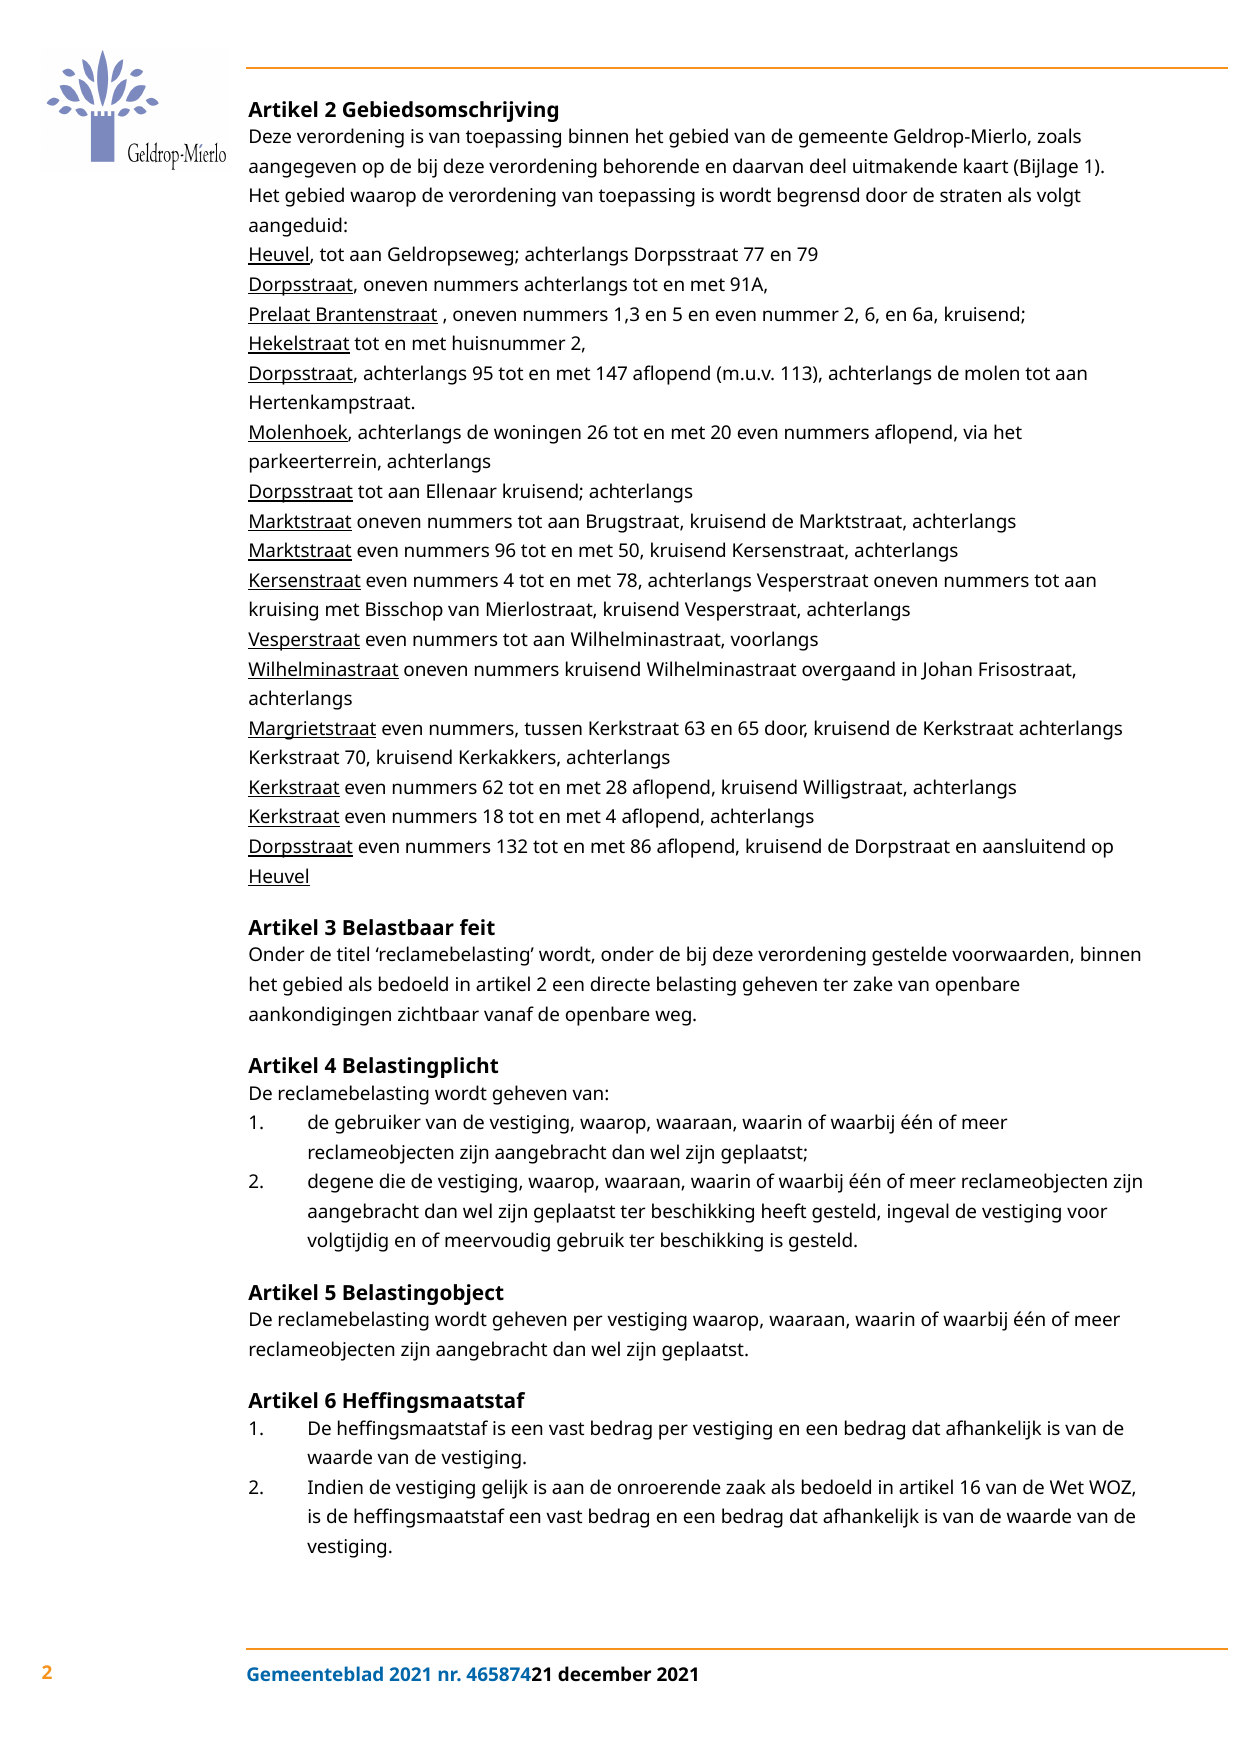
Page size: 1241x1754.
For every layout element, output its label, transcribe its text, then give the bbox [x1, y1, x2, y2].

text Dorpsstraat even nummers 132 tot en met 86 aflopend, kruisend de Dorpstraat en aansluitend op Heuvel [248, 833, 1152, 888]
list de gebruiker van de vestiging, waarop, waaraan, waarin of waarbij één of meer reclameobjecten zijn aangebracht dan wel zijn geplaatst; [248, 1109, 1152, 1164]
text Dorpsstraat tot aan Ellenaar kruisend; achterlangs [248, 478, 1152, 504]
text Onder de titel ‘reclamebelasting’ wordt, onder de bij deze verordening gestelde voorwaarden, binnen het gebied als bedoeld in artikel 2 een directe belasting geheven ter zake van openbare aankondigingen zichtbaar vanaf de openbare weg. [248, 942, 1152, 1027]
text Kerkstraat even nummers 62 tot en met 28 aflopend, kruisend Willigstraat, achterlangs [248, 774, 1152, 800]
text Molenhoek, achterlangs de woningen 26 tot en met 20 even nummers aflopend, via het parkeerterrein, achterlangs [248, 419, 1152, 474]
text Marktstraat even nummers 96 tot en met 50, kruisend Kersenstraat, achterlangs [248, 537, 1152, 563]
text Artikel 6 Heffingsmaatstaf [248, 1386, 1152, 1415]
text Artikel 5 Belastingobject [248, 1278, 1152, 1306]
text Artikel 4 Belastingplicht [248, 1051, 1152, 1080]
text Vesperstraat even nummers tot aan Wilhelminastraat, voorlangs [248, 626, 1152, 652]
text Heuvel, tot aan Geldropseweg; achterlangs Dorpsstraat 77 en 79 [248, 242, 1152, 267]
text Dorpsstraat, oneven nummers achterlangs tot en met 91A, [248, 271, 1152, 297]
text Wilhelminastraat oneven nummers kruisend Wilhelminastraat overgaand in Johan Frisostraat, achterlangs [248, 656, 1152, 711]
text De reclamebelasting wordt geheven van: [248, 1080, 1152, 1105]
list degene die de vestiging, waarop, waaraan, waarin of waarbij één of meer reclameobjecten zijn aangebracht dan wel zijn geplaatst ter beschikking heeft gesteld, ingeval de vestiging voor volgtijdig en of meervoudig gebruik ter beschikking is gesteld. [248, 1168, 1152, 1253]
text Dorpsstraat, achterlangs 95 tot en met 147 aflopend (m.u.v. 113), achterlangs de molen tot aan Hertenkampstraat. [248, 360, 1152, 415]
text Deze verordening is van toepassing binnen het gebied van de gemeente Geldrop-Mierlo, zoals aangegeven op de bij deze verordening behorende en daarvan deel uitmakende kaart (Bijlage 1). [248, 123, 1152, 178]
list De heffingsmaatstaf is een vast bedrag per vestiging en een bedrag dat afhankelijk is van de waarde van de vestiging. [248, 1415, 1152, 1470]
text Artikel 2 Gebiedsomschrijving [248, 95, 1152, 123]
picture [41, 47, 231, 172]
text Het gebied waarop de verordening van toepassing is wordt begrensd door de straten als volgt aangeduid: [248, 182, 1152, 238]
text Margrietstraat even nummers, tussen Kerkstraat 63 en 65 door, kruisend de Kerkstraat achterlangs Kerkstraat 70, kruisend Kerkakkers, achterlangs [248, 715, 1152, 770]
text Marktstraat oneven nummers tot aan Brugstraat, kruisend de Marktstraat, achterlangs [248, 508, 1152, 533]
text Hekelstraat tot en met huisnummer 2, [248, 330, 1152, 356]
text Prelaat Brantenstraat , oneven nummers 1,3 en 5 en even nummer 2, 6, en 6a, kruisend; [248, 301, 1152, 326]
text Kerkstraat even nummers 18 tot en met 4 aflopend, achterlangs [248, 804, 1152, 829]
text Kersenstraat even nummers 4 tot en met 78, achterlangs Vesperstraat oneven nummers tot aan kruising met Bisschop van Mierlostraat, kruisend Vesperstraat, achterlangs [248, 567, 1152, 622]
text Artikel 3 Belastbaar feit [248, 913, 1152, 942]
list Indien de vestiging gelijk is aan de onroerende zaak als bedoeld in artikel 16 van de Wet WOZ, is de heffingsmaatstaf een vast bedrag en een bedrag dat afhankelijk is van de waarde van de vestiging. [248, 1474, 1152, 1559]
text De reclamebelasting wordt geheven per vestiging waarop, waaraan, waarin of waarbij één of meer reclameobjecten zijn aangebracht dan wel zijn geplaatst. [248, 1306, 1152, 1362]
